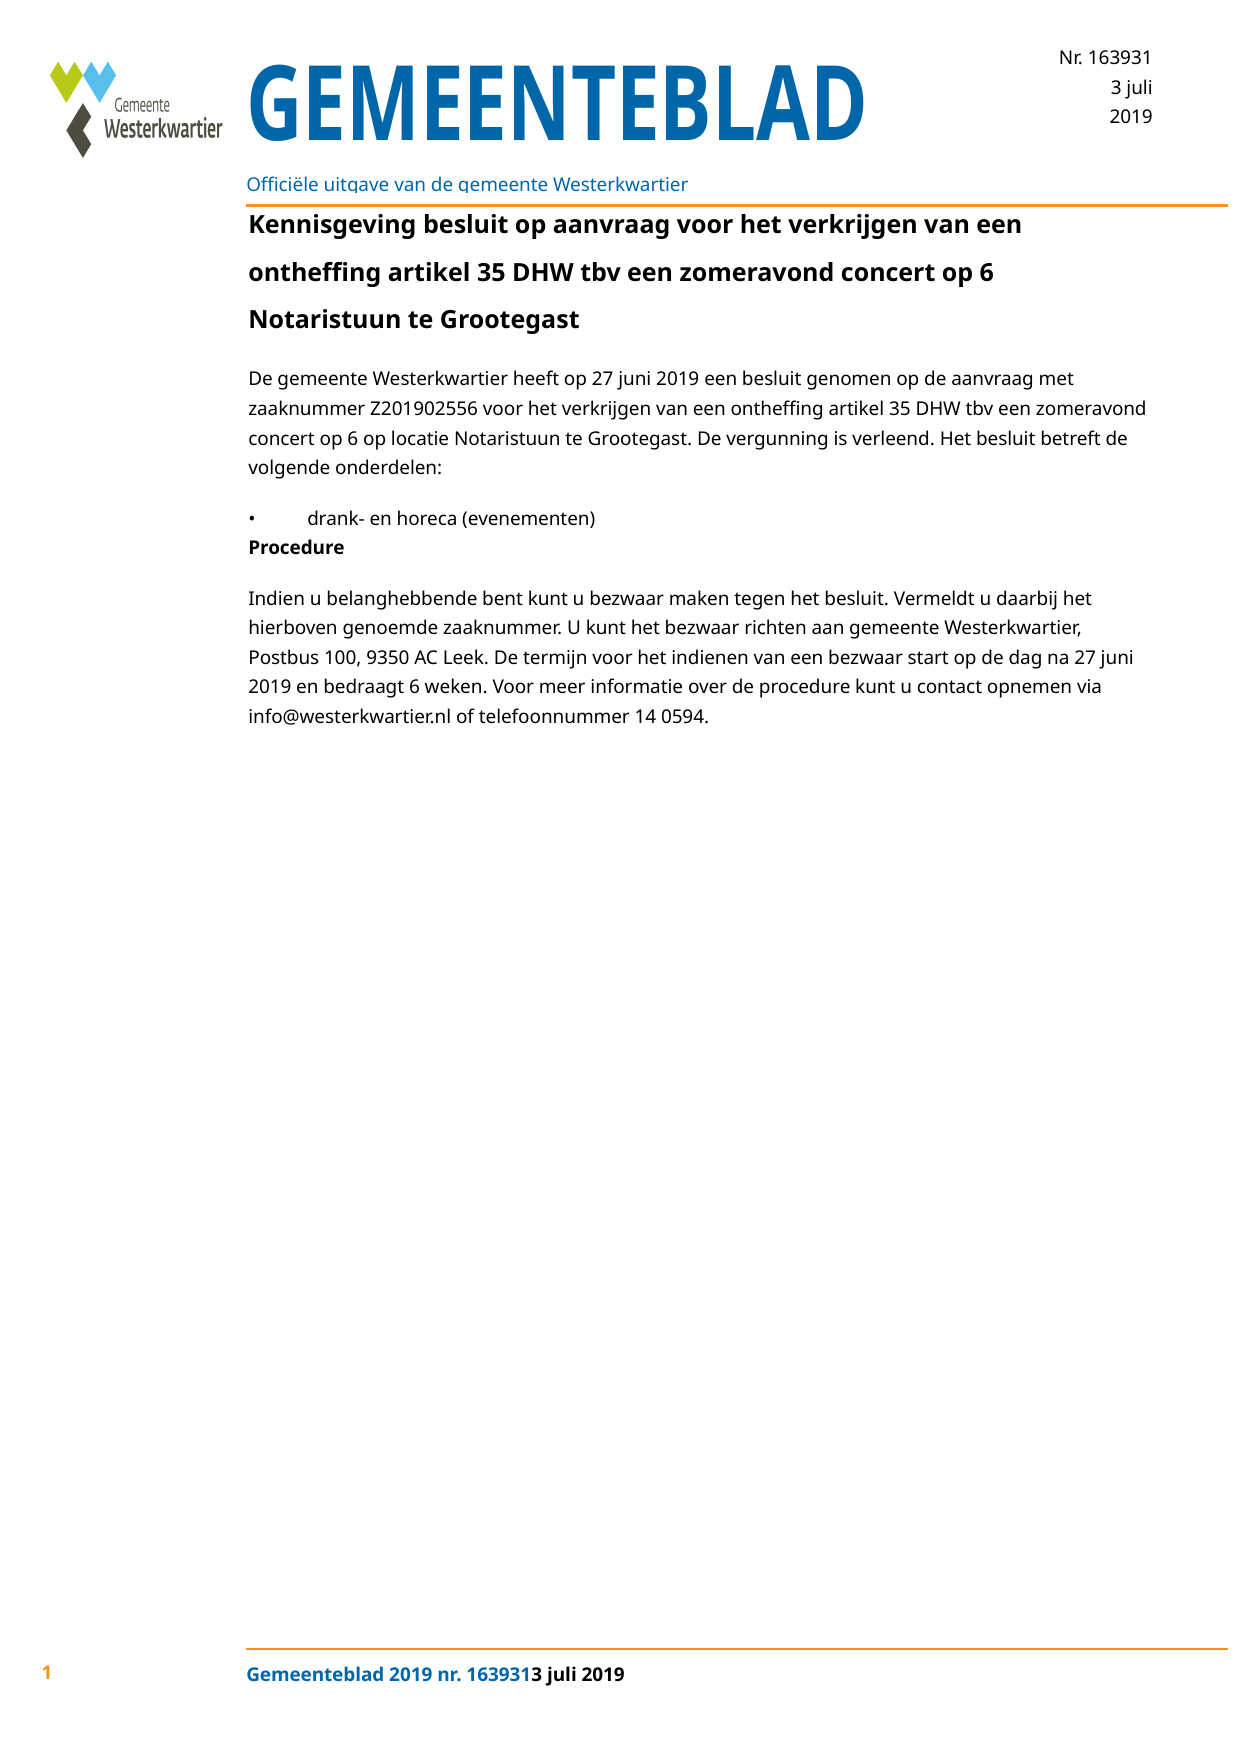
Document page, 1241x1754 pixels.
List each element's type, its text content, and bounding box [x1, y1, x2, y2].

text Indien u belanghebbende bent kunt u bezwaar maken tegen het besluit. Vermeldt u daarbij het hierboven genoemde zaaknummer. U kunt het bezwaar richten aan gemeente Westerkwartier, Postbus 100, 9350 AC Leek. De termijn voor het indienen van een bezwaar start op de dag na 27 juni 2019 en bedraagt 6 weken. Voor meer informatie over de procedure kunt u contact opnemen via info@westerkwartier.nl of telefoonnummer 14 0594. [248, 585, 1152, 729]
text De gemeente Westerkwartier heeft op 27 juni 2019 een besluit genomen op de aanvraag met zaaknummer Z201902556 voor het verkrijgen van een ontheffing artikel 35 DHW tbv een zomeravond concert op 6 op locatie Notaristuun te Grootegast. De vergunning is verleend. Het besluit betreft de volgende onderdelen: [248, 366, 1152, 480]
picture [41, 47, 231, 172]
text Kennisgeving besluit op aanvraag voor het verkrijgen van een ontheffing artikel 35 DHW tbv een zomeravond concert op 6 Notaristuun te Grootegast [248, 207, 1152, 336]
text Procedure [248, 534, 1152, 560]
list drank- en horeca (evenementen) [248, 505, 1152, 530]
